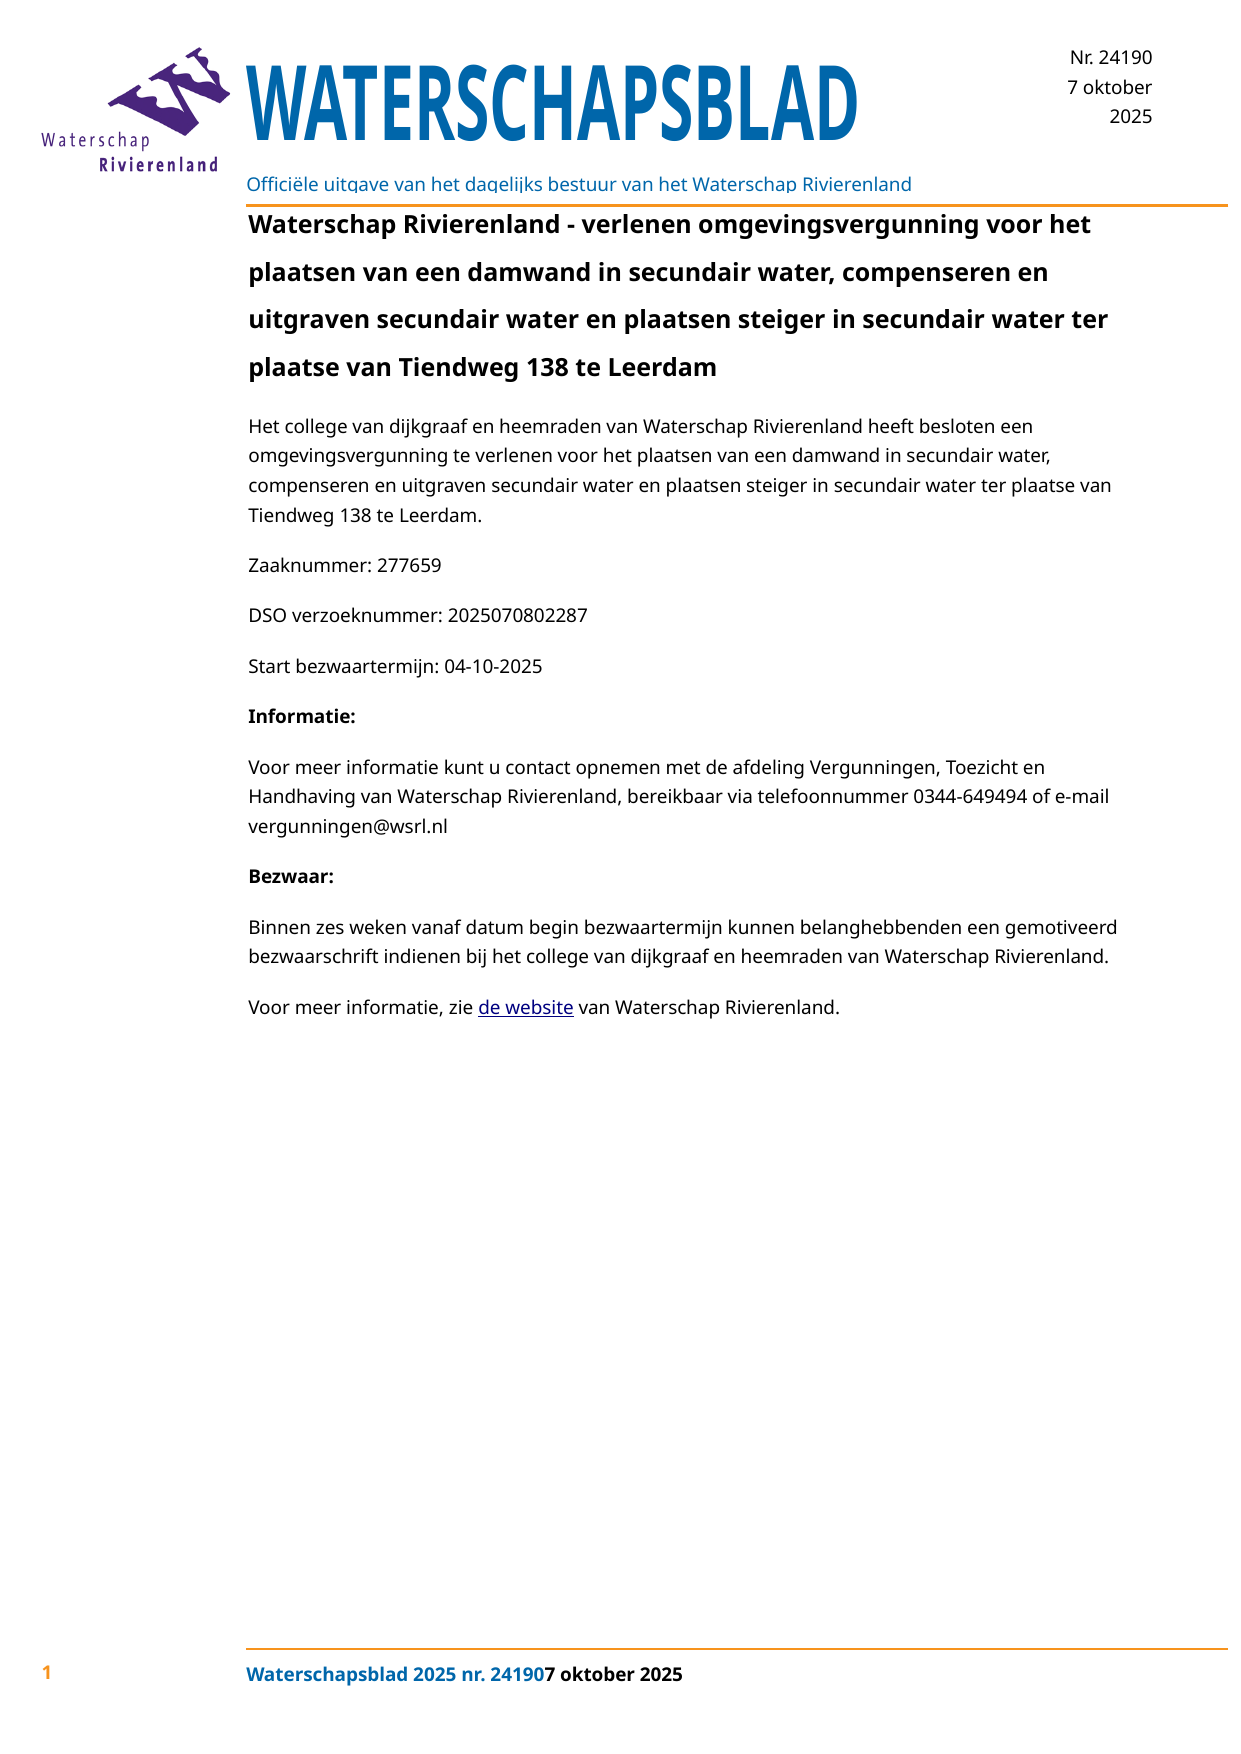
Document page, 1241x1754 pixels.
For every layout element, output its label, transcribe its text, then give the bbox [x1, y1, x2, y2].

picture [41, 47, 231, 172]
text Het college van dijkgraaf en heemraden van Waterschap Rivierenland heeft besloten een omgevingsvergunning te verlenen voor het plaatsen van een damwand in secundair water, compenseren en uitgraven secundair water en plaatsen steiger in secundair water ter plaatse van Tiendweg 138 te Leerdam. [248, 413, 1152, 528]
text Start bezwaartermijn: 04-10-2025 [248, 653, 1152, 679]
text Binnen zes weken vanaf datum begin bezwaartermijn kunnen belanghebbenden een gemotiveerd bezwaarschrift indienen bij het college van dijkgraaf en heemraden van Waterschap Rivierenland. [248, 914, 1152, 969]
text Voor meer informatie, zie de website van Waterschap Rivierenland. [248, 994, 1152, 1020]
text DSO verzoeknummer: 2025070802287 [248, 603, 1152, 628]
text Informatie: [248, 703, 1152, 729]
text Bezwaar: [248, 863, 1152, 889]
text Waterschap Rivierenland - verlenen omgevingsvergunning voor het plaatsen van een damwand in secundair water, compenseren en uitgraven secundair water en plaatsen steiger in secundair water ter plaatse van Tiendweg 138 te Leerdam [248, 207, 1152, 384]
text Zaaknummer: 277659 [248, 552, 1152, 578]
text Voor meer informatie kunt u contact opnemen met de afdeling Vergunningen, Toezicht en Handhaving van Waterschap Rivierenland, bereikbaar via telefoonnummer 0344-649494 of e-mail vergunningen@wsrl.nl [248, 754, 1152, 839]
